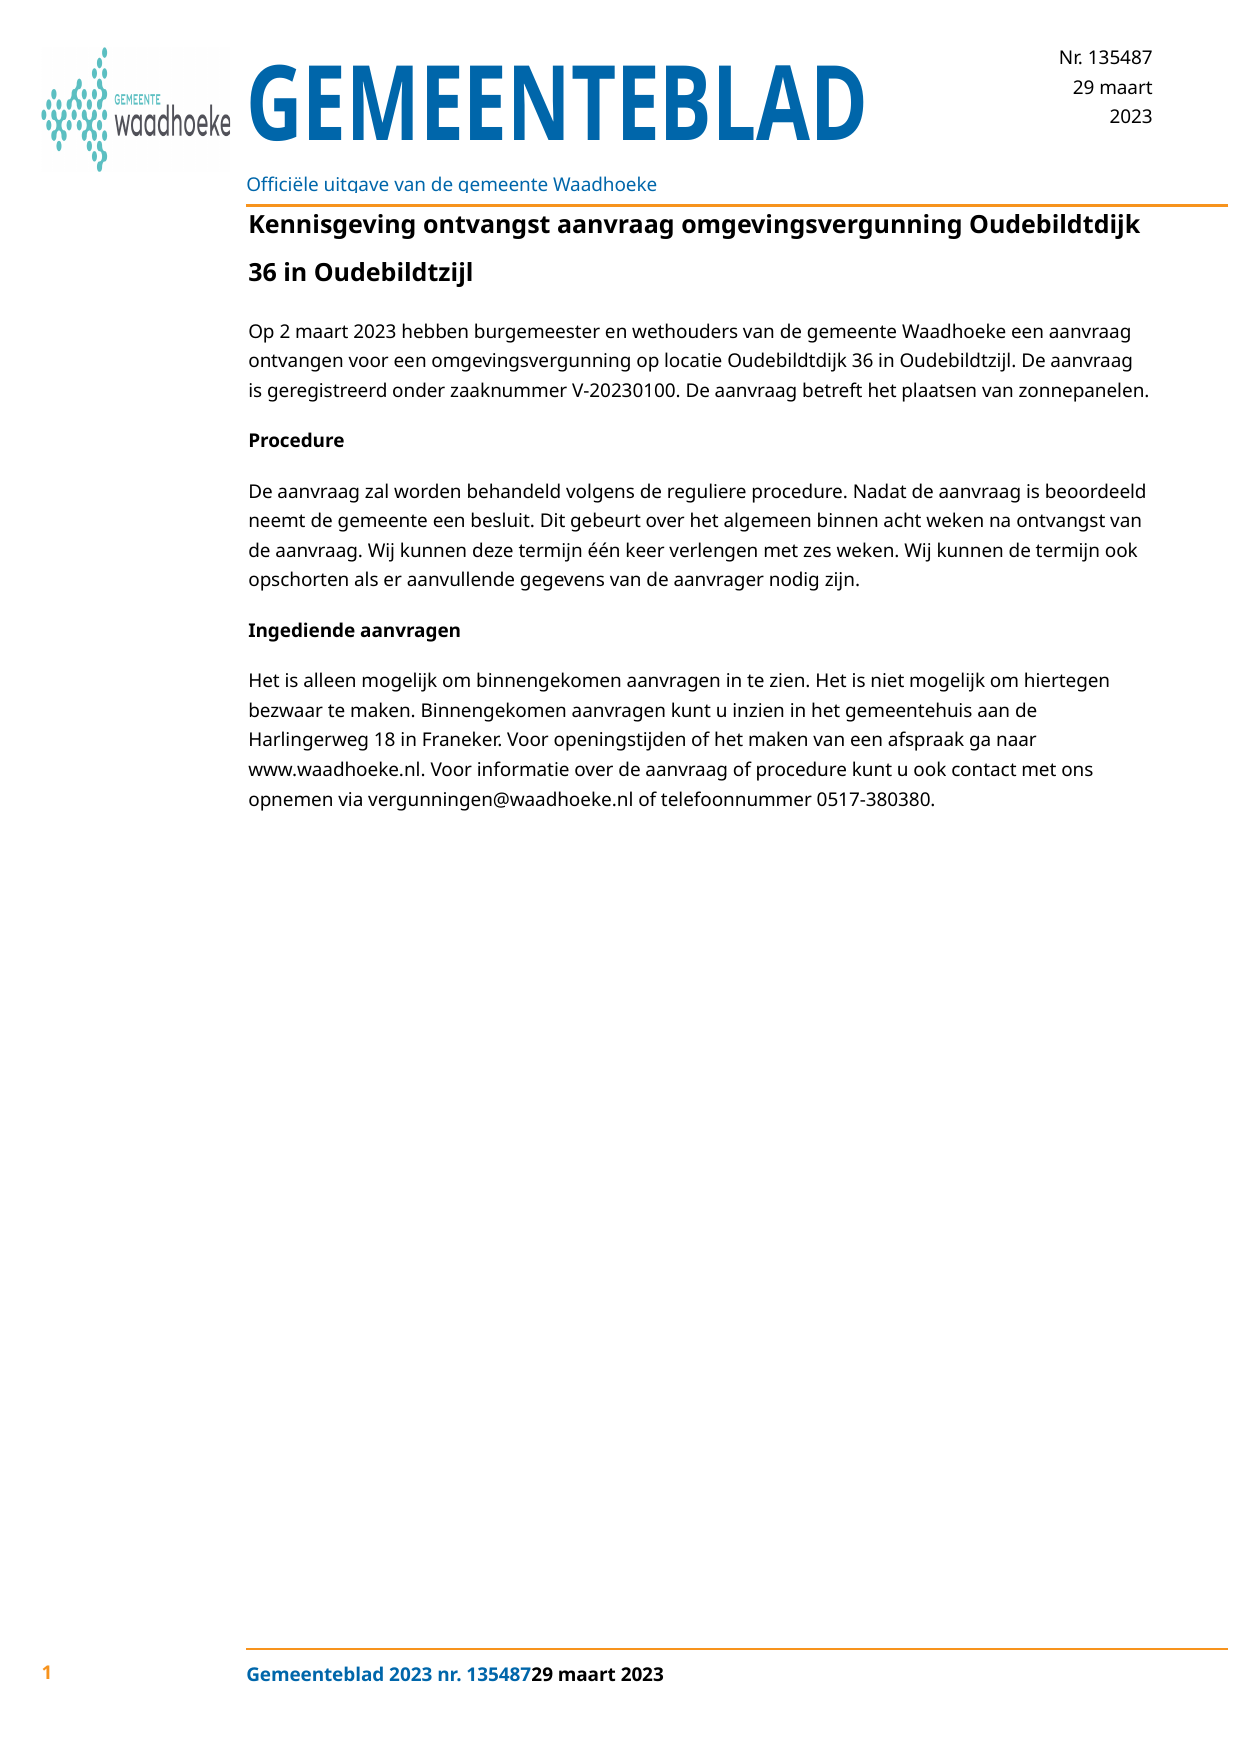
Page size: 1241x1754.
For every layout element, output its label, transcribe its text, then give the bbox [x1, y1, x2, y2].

picture [41, 47, 231, 172]
text Het is alleen mogelijk om binnengekomen aanvragen in te zien. Het is niet mogelijk om hiertegen bezwaar te maken. Binnengekomen aanvragen kunt u inzien in het gemeentehuis aan de Harlingerweg 18 in Franeker. Voor openingstijden of het maken van een afspraak ga naar www.waadhoeke.nl. Voor informatie over de aanvraag of procedure kunt u ook contact met ons opnemen via vergunningen@waadhoeke.nl of telefoonnummer 0517-380380. [248, 667, 1152, 812]
text Procedure [248, 427, 1152, 453]
text Kennisgeving ontvangst aanvraag omgevingsvergunning Oudebildtdijk 36 in Oudebildtzijl [248, 207, 1152, 288]
text Ingediende aanvragen [248, 617, 1152, 643]
text De aanvraag zal worden behandeld volgens de reguliere procedure. Nadat de aanvraag is beoordeeld neemt de gemeente een besluit. Dit gebeurt over het algemeen binnen acht weken na ontvangst van de aanvraag. Wij kunnen deze termijn één keer verlengen met zes weken. Wij kunnen de termijn ook opschorten als er aanvullende gegevens van de aanvrager nodig zijn. [248, 478, 1152, 592]
text Op 2 maart 2023 hebben burgemeester en wethouders van de gemeente Waadhoeke een aanvraag ontvangen voor een omgevingsvergunning op locatie Oudebildtdijk 36 in Oudebildtzijl. De aanvraag is geregistreerd onder zaaknummer V-20230100. De aanvraag betreft het plaatsen van zonnepanelen. [248, 318, 1152, 403]
